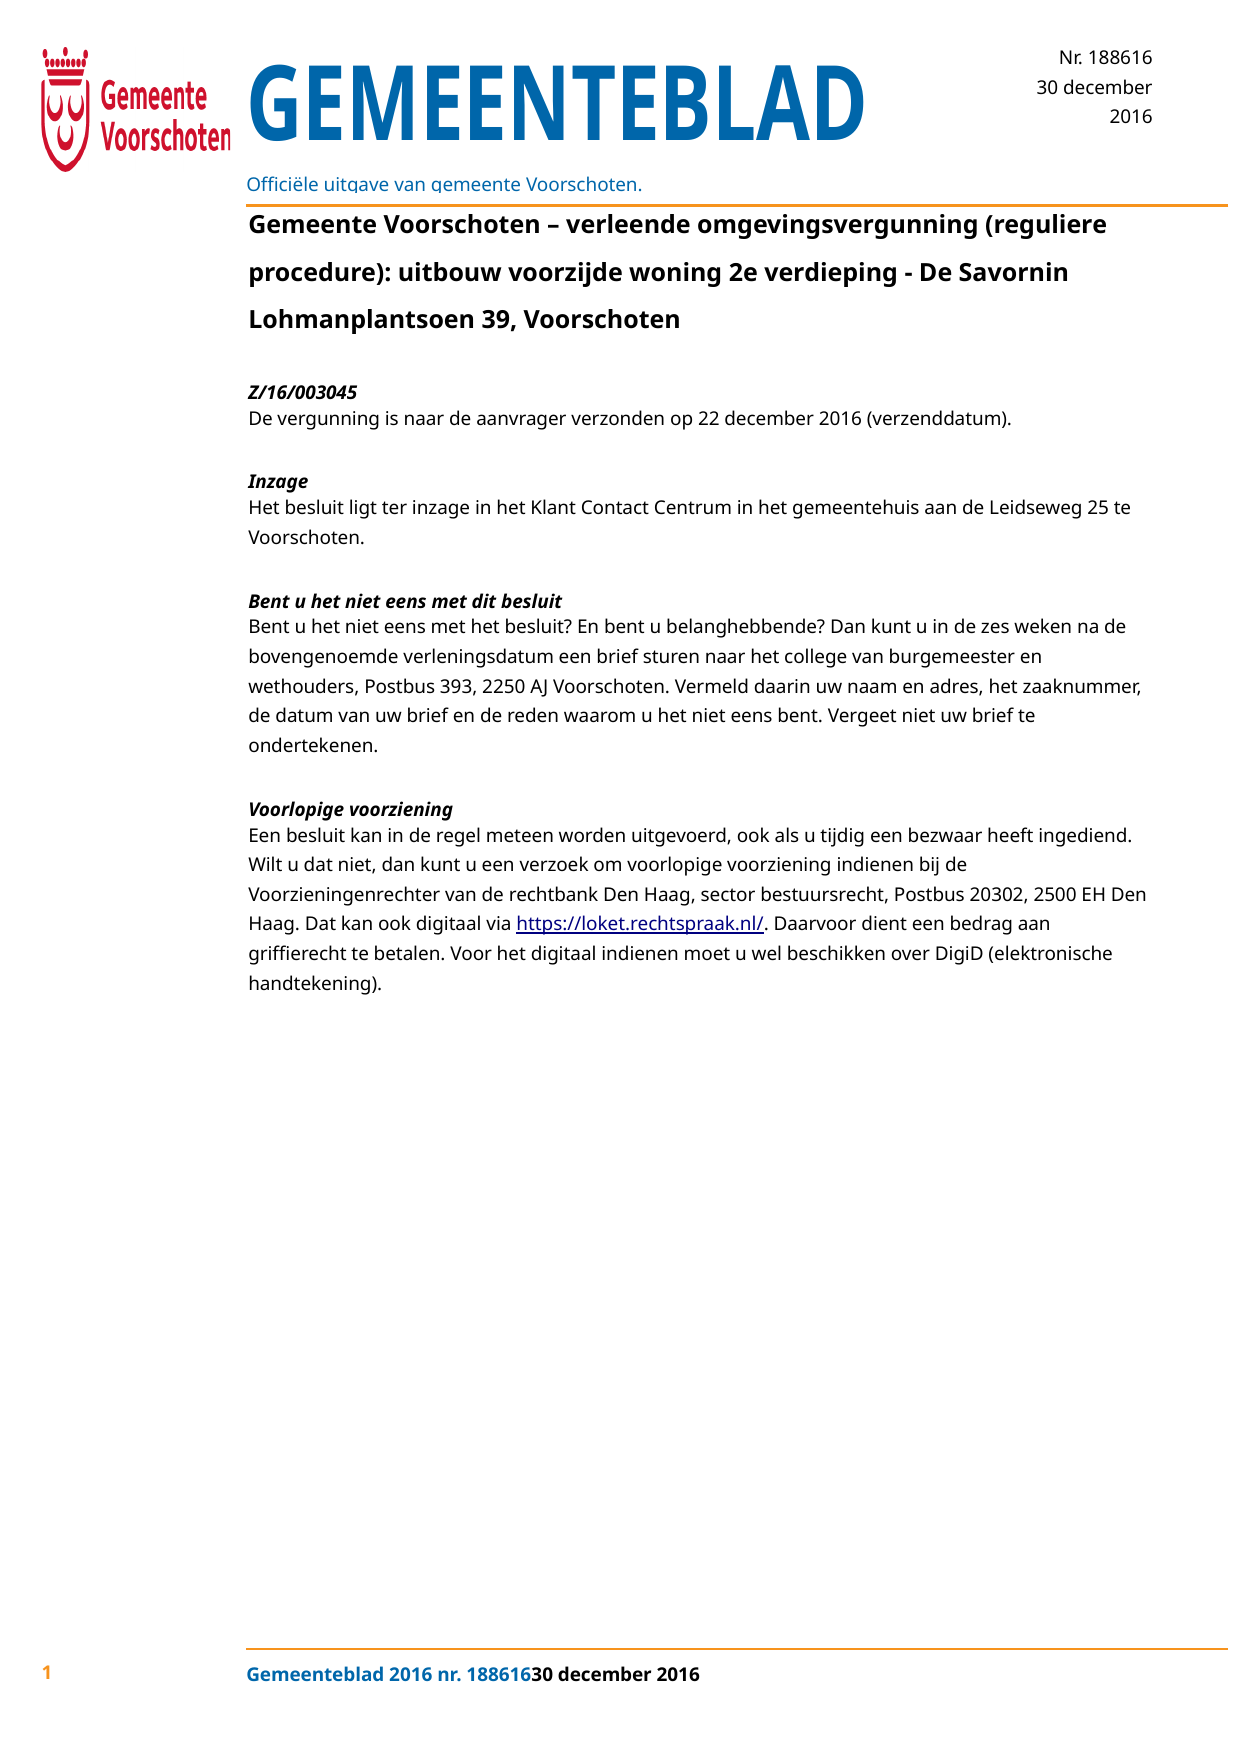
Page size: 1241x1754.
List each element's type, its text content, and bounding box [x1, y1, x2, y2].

text Voorlopige voorziening [248, 796, 1152, 822]
text Bent u het niet eens met het besluit? En bent u belanghebbende? Dan kunt u in de zes weken na de bovengenoemde verleningsdatum een brief sturen naar het college van burgemeester en wethouders, Postbus 393, 2250 AJ Voorschoten. Vermeld daarin uw naam en adres, het zaaknummer, de datum van uw brief en de reden waarom u het niet eens bent. Vergeet niet uw brief te ondertekenen. [248, 614, 1152, 758]
text Het besluit ligt ter inzage in het Klant Contact Centrum in het gemeentehuis aan de Leidseweg 25 te Voorschoten. [248, 494, 1152, 550]
text Bent u het niet eens met dit besluit [248, 588, 1152, 614]
text De vergunning is naar de aanvrager verzonden op 22 december 2016 (verzenddatum). [248, 405, 1152, 431]
text Inzage [248, 469, 1152, 494]
text Gemeente Voorschoten – verleende omgevingsvergunning (reguliere procedure): uitbouw voorzijde woning 2e verdieping - De Savornin Lohmanplantsoen 39, Voorschoten [248, 207, 1152, 336]
picture [41, 47, 231, 172]
text Z/16/003045 [248, 379, 1152, 405]
text Een besluit kan in de regel meteen worden uitgevoerd, ook als u tijdig een bezwaar heeft ingediend. Wilt u dat niet, dan kunt u een verzoek om voorlopige voorziening indienen bij de Voorzieningenrechter van de rechtbank Den Haag, sector bestuursrecht, Postbus 20302, 2500 EH Den Haag. Dat kan ook digitaal via https://loket.rechtspraak.nl/. Daarvoor dient een bedrag aan griffierecht te betalen. Voor het digitaal indienen moet u wel beschikken over DigiD (elektronische handtekening). [248, 822, 1152, 995]
